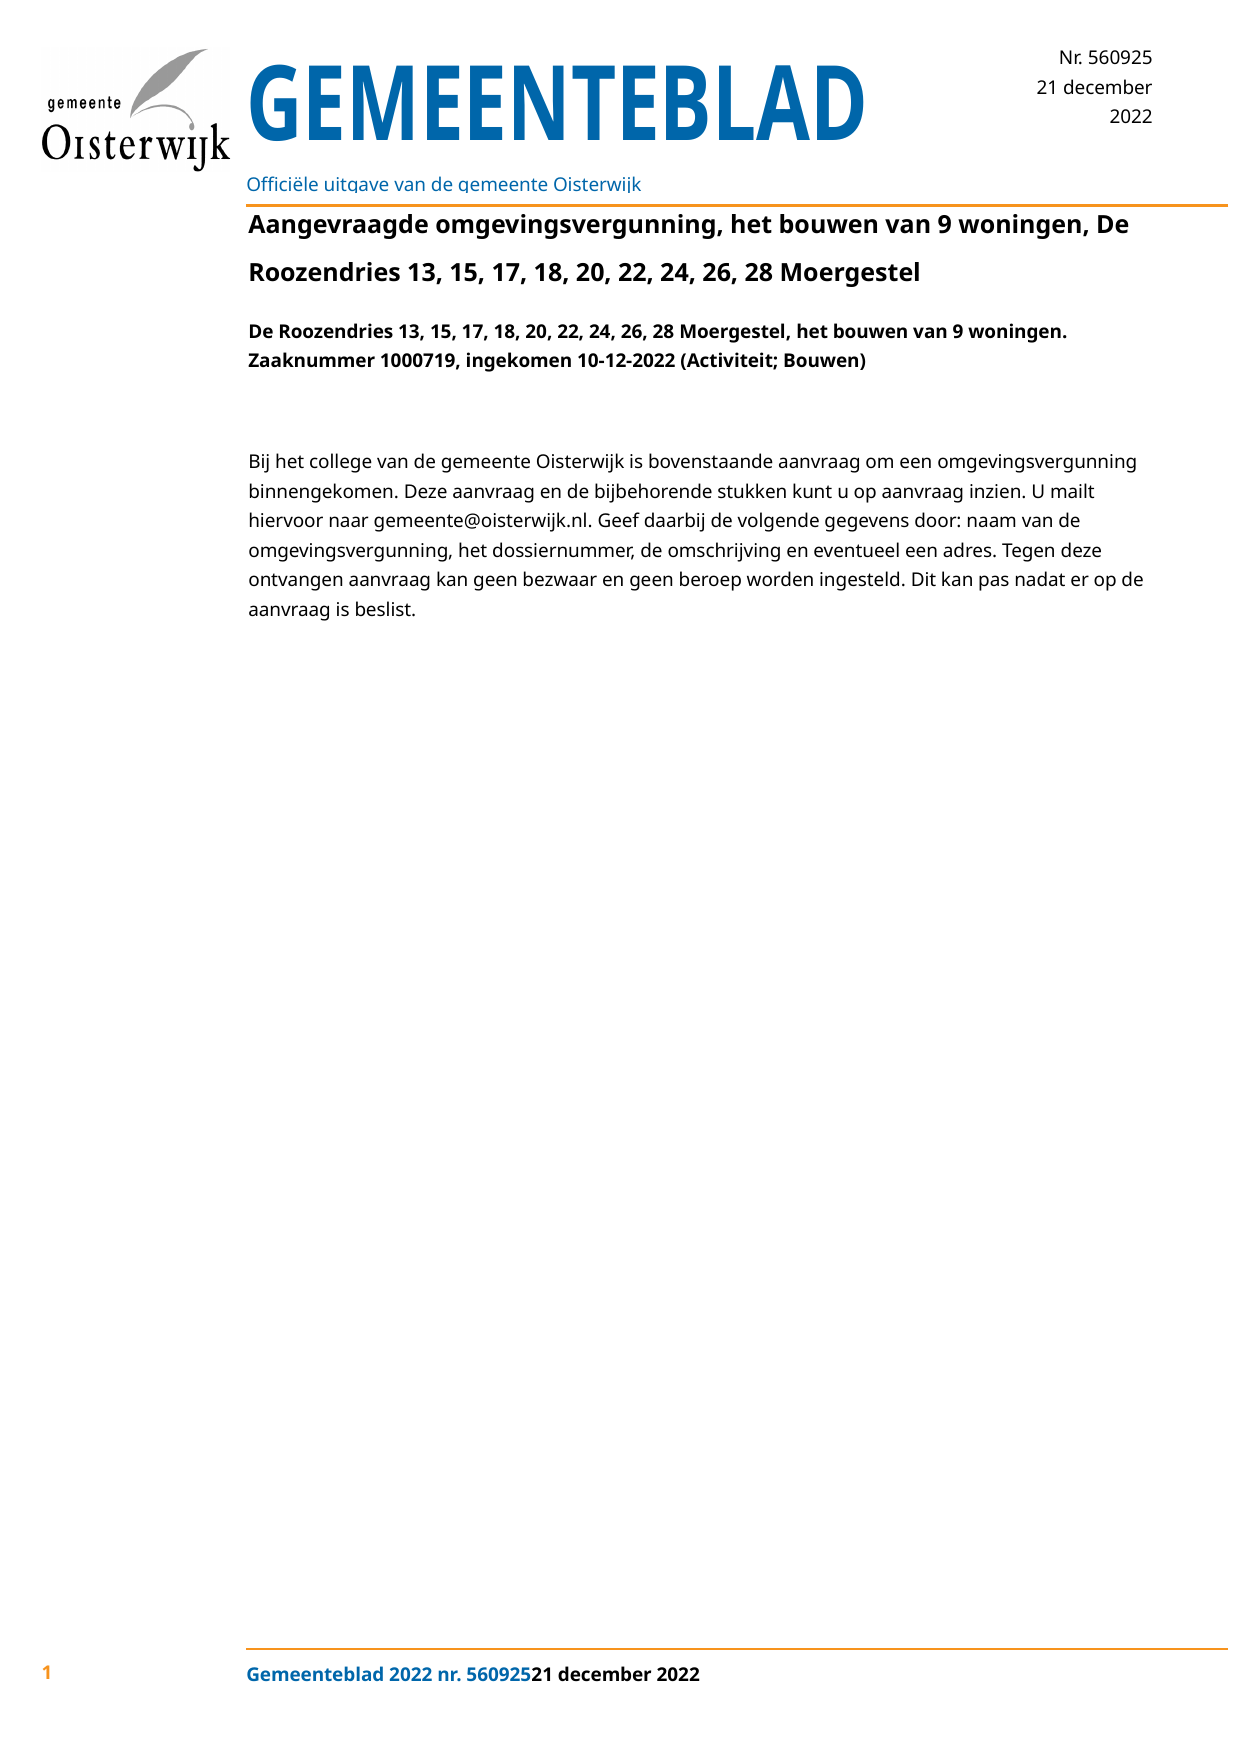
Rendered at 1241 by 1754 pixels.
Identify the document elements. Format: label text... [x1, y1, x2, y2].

text Bij het college van de gemeente Oisterwijk is bovenstaande aanvraag om een omgevingsvergunning binnengekomen. Deze aanvraag en de bijbehorende stukken kunt u op aanvraag inzien. U mailt hiervoor naar gemeente@oisterwijk.nl. Geef daarbij de volgende gegevens door: naam van de omgevingsvergunning, het dossiernummer, de omschrijving en eventueel een adres. Tegen deze ontvangen aanvraag kan geen bezwaar en geen beroep worden ingesteld. Dit kan pas nadat er op de aanvraag is beslist. [248, 448, 1152, 622]
text Aangevraagde omgevingsvergunning, het bouwen van 9 woningen, De Roozendries 13, 15, 17, 18, 20, 22, 24, 26, 28 Moergestel [248, 207, 1152, 288]
picture [41, 47, 231, 172]
text De Roozendries 13, 15, 17, 18, 20, 22, 24, 26, 28 Moergestel, het bouwen van 9 woningen. Zaaknummer 1000719, ingekomen 10-12-2022 (Activiteit; Bouwen) [248, 318, 1152, 373]
